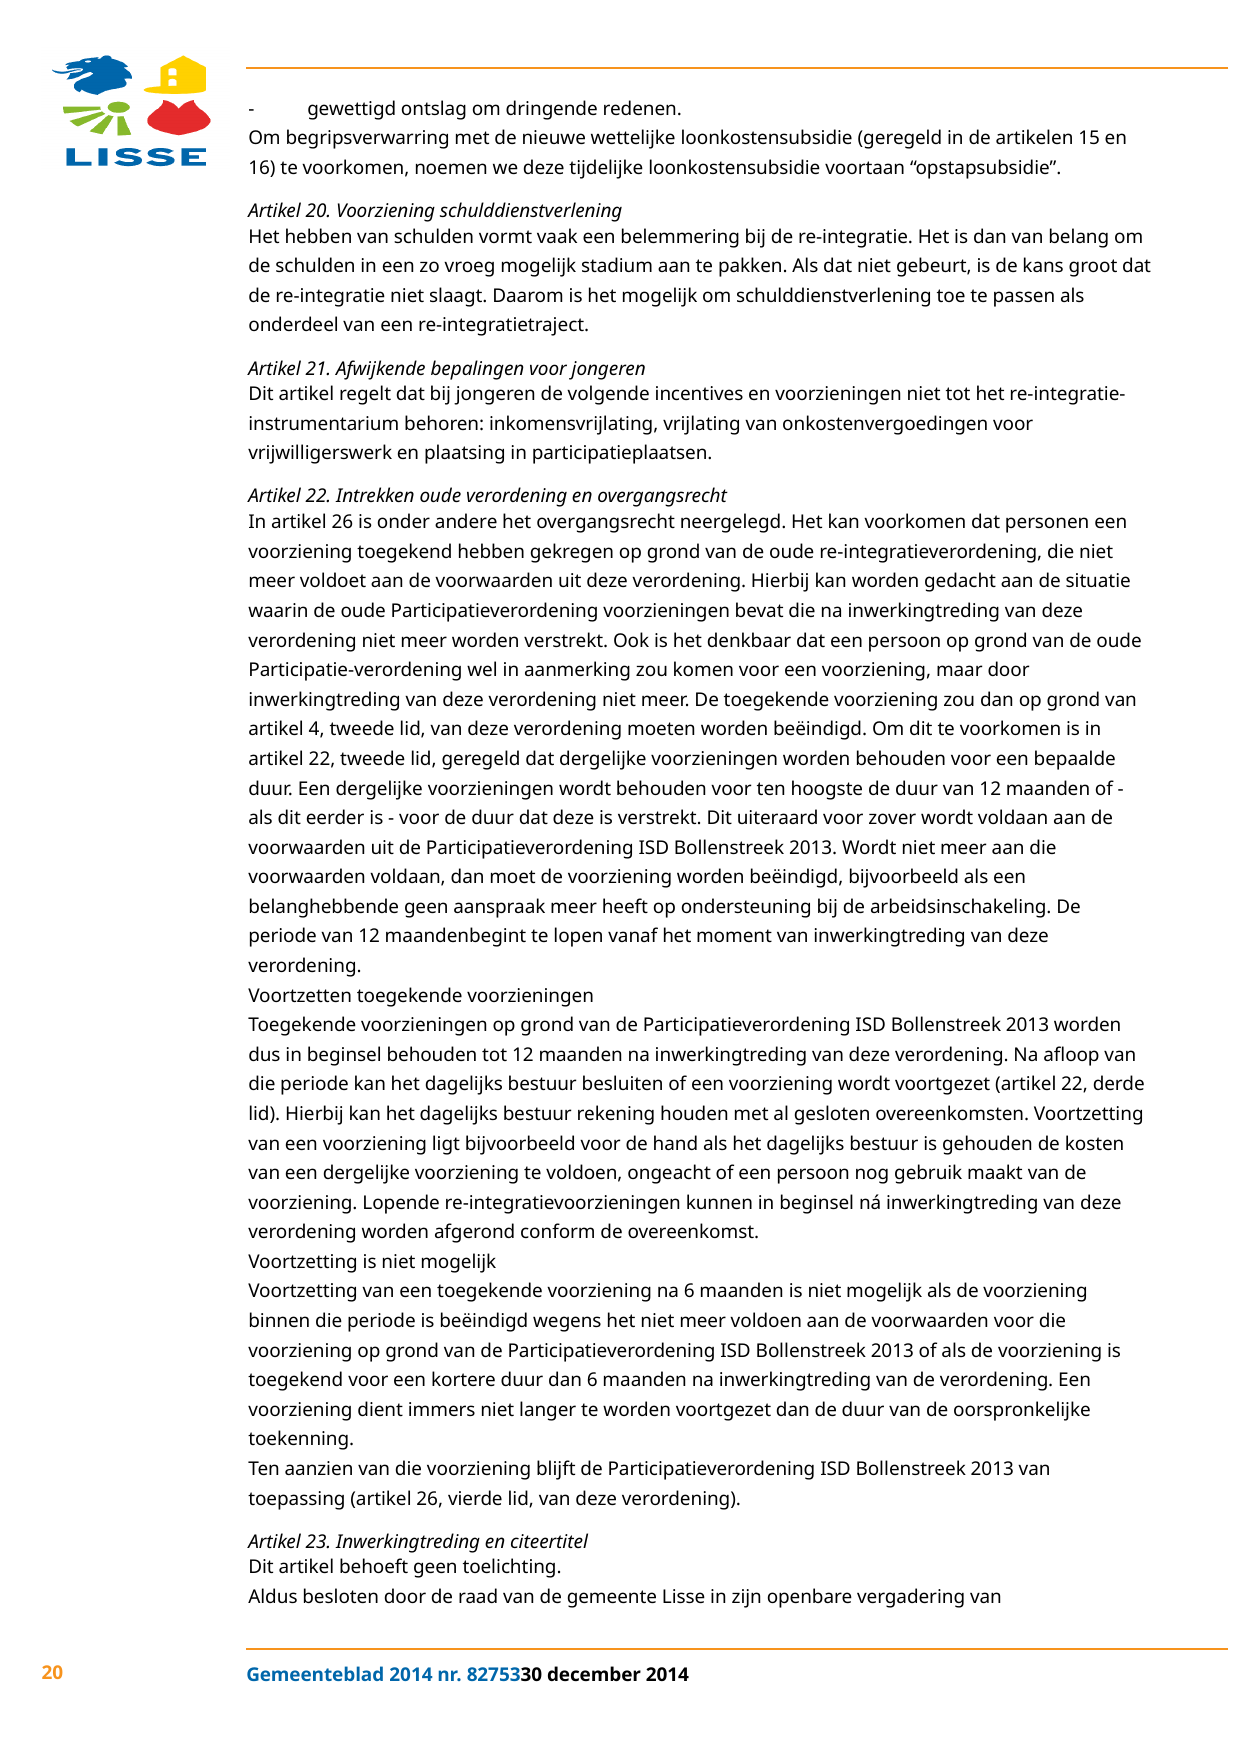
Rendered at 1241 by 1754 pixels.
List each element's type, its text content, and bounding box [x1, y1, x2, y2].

text Aldus besloten door de raad van de gemeente Lisse in zijn openbare vergadering van [248, 1583, 1152, 1609]
text Toegekende voorzieningen op grond van de Participatieverordening ISD Bollenstreek 2013 worden dus in beginsel behouden tot 12 maanden na inwerkingtreding van deze verordening. Na afloop van die periode kan het dagelijks bestuur besluiten of een voorziening wordt voortgezet (artikel 22, derde lid). Hierbij kan het dagelijks bestuur rekening houden met al gesloten overeenkomsten. Voortzetting van een voorziening ligt bijvoorbeeld voor de hand als het dagelijks bestuur is gehouden de kosten van een dergelijke voorziening te voldoen, ongeacht of een persoon nog gebruik maakt van de voorziening. Lopende re-integratievoorzieningen kunnen in beginsel ná inwerkingtreding van deze verordening worden afgerond conform de overeenkomst. [248, 1011, 1152, 1244]
text Dit artikel regelt dat bij jongeren de volgende incentives en voorzieningen niet tot het re-integratie-instrumentarium behoren: inkomensvrijlating, vrijlating van onkostenvergoedingen voor vrijwilligerswerk en plaatsing in participatieplaatsen. [248, 380, 1152, 465]
text Voortzetten toegekende voorzieningen [248, 982, 1152, 1007]
list gewettigd ontslag om dringende redenen. [248, 95, 1152, 121]
text Artikel 21. Afwijkende bepalingen voor jongeren [248, 355, 1152, 380]
text Dit artikel behoeft geen toelichting. [248, 1553, 1152, 1579]
text Artikel 20. Voorziening schulddienstverlening [248, 197, 1152, 223]
text In artikel 26 is onder andere het overgangsrecht neergelegd. Het kan voorkomen dat personen een voorziening toegekend hebben gekregen op grond van de oude re-integratieverordening, die niet meer voldoet aan de voorwaarden uit deze verordening. Hierbij kan worden gedacht aan de situatie waarin de oude Participatieverordening voorzieningen bevat die na inwerkingtreding van deze verordening niet meer worden verstrekt. Ook is het denkbaar dat een persoon op grond van de oude Participatie-verordening wel in aanmerking zou komen voor een voorziening, maar door inwerkingtreding van deze verordening niet meer. De toegekende voorziening zou dan op grond van artikel 4, tweede lid, van deze verordening moeten worden beëindigd. Om dit te voorkomen is in artikel 22, tweede lid, geregeld dat dergelijke voorzieningen worden behouden voor een bepaalde duur. Een dergelijke voorzieningen wordt behouden voor ten hoogste de duur van 12 maanden of - als dit eerder is - voor de duur dat deze is verstrekt. Dit uiteraard voor zover wordt voldaan aan de voorwaarden uit de Participatieverordening ISD Bollenstreek 2013. Wordt niet meer aan die voorwaarden voldaan, dan moet de voorziening worden beëindigd, bijvoorbeeld als een belanghebbende geen aanspraak meer heeft op ondersteuning bij de arbeidsinschakeling. De periode van 12 maandenbegint te lopen vanaf het moment van inwerkingtreding van deze verordening. [248, 508, 1152, 978]
picture [41, 47, 231, 172]
text Ten aanzien van die voorziening blijft de Participatieverordening ISD Bollenstreek 2013 van toepassing (artikel 26, vierde lid, van deze verordening). [248, 1455, 1152, 1510]
text Voortzetting van een toegekende voorziening na 6 maanden is niet mogelijk als de voorziening binnen die periode is beëindigd wegens het niet meer voldoen aan de voorwaarden voor die voorziening op grond van de Participatieverordening ISD Bollenstreek 2013 of als de voorziening is toegekend voor een kortere duur dan 6 maanden na inwerkingtreding van de verordening. Een voorziening dient immers niet langer te worden voortgezet dan de duur van de oorspronkelijke toekenning. [248, 1278, 1152, 1451]
text Het hebben van schulden vormt vaak een belemmering bij de re-integratie. Het is dan van belang om de schulden in een zo vroeg mogelijk stadium aan te pakken. Als dat niet gebeurt, is de kans groot dat de re-integratie niet slaagt. Daarom is het mogelijk om schulddienstverlening toe te passen als onderdeel van een re-integratietraject. [248, 223, 1152, 337]
text Om begripsverwarring met de nieuwe wettelijke loonkostensubsidie (geregeld in de artikelen 15 en 16) te voorkomen, noemen we deze tijdelijke loonkostensubsidie voortaan “opstapsubsidie”. [248, 124, 1152, 180]
text Voortzetting is niet mogelijk [248, 1248, 1152, 1274]
text Artikel 22. Intrekken oude verordening en overgangsrecht [248, 483, 1152, 508]
text Artikel 23. Inwerkingtreding en citeertitel [248, 1528, 1152, 1553]
